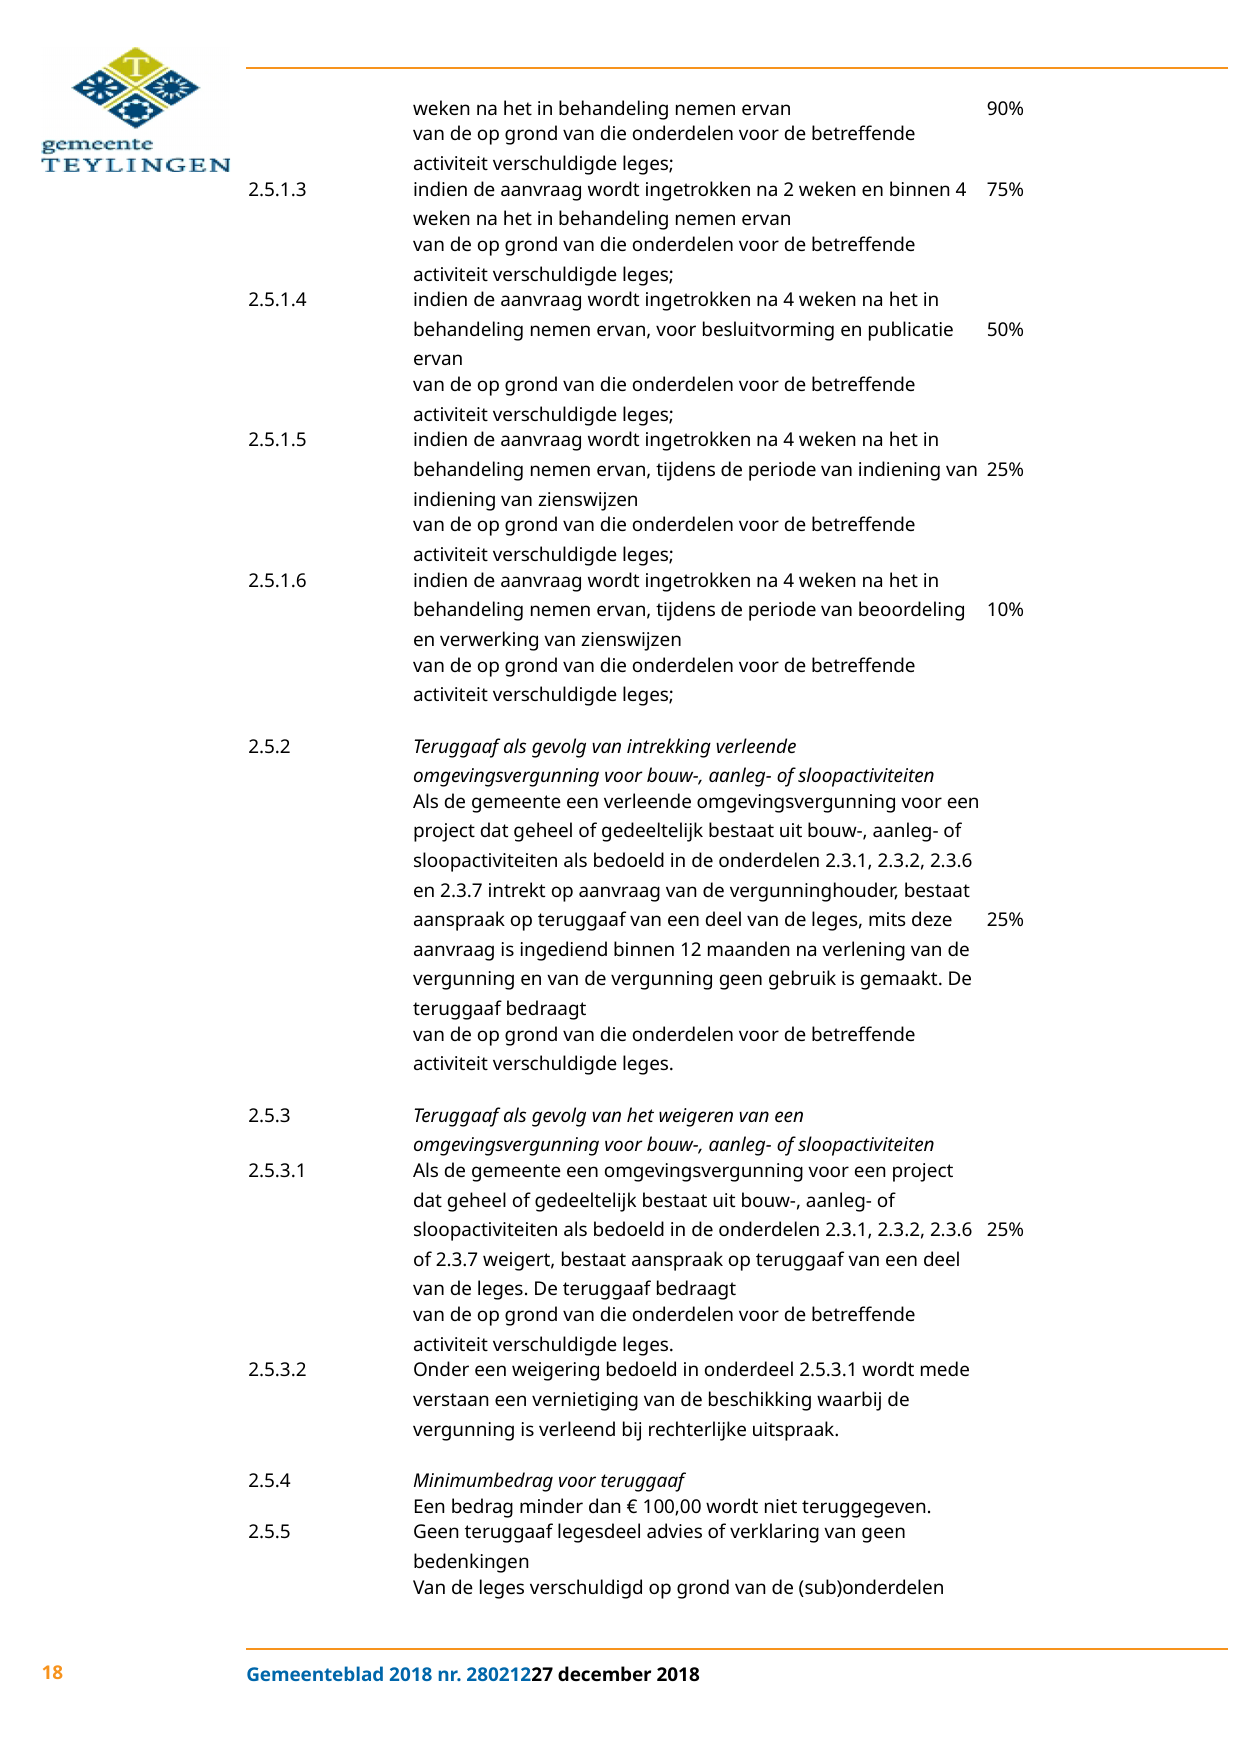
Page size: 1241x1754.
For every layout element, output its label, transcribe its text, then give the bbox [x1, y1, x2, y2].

table_cell 2.5.3 [248, 1102, 413, 1157]
table_cell [987, 1493, 1152, 1519]
table_cell [248, 652, 413, 707]
table_cell van de op grond van die onderdelen voor de betreffende activiteit verschuldigde leges; [413, 512, 987, 567]
table_cell [248, 1021, 413, 1076]
table_cell Als de gemeente een omgevingsvergunning voor een project dat geheel of gedeeltelijk bestaat uit bouw-, aanleg- of sloopactiviteiten als bedoeld in de onderdelen 2.3.1, 2.3.2, 2.3.6 of 2.3.7 weigert, bestaat aanspraak op teruggaaf van een deel van de leges. De teruggaaf bedraagt [413, 1157, 987, 1301]
table_cell [413, 1442, 987, 1467]
table_cell [248, 707, 413, 733]
table_cell [248, 95, 413, 121]
table_cell Als de gemeente een verleende omgevingsvergunning voor een project dat geheel of gedeeltelijk bestaat uit bouw-, aanleg- of sloopactiviteiten als bedoeld in de onderdelen 2.3.1, 2.3.2, 2.3.6 en 2.3.7 intrekt op aanvraag van de vergunninghouder, bestaat aanspraak op teruggaaf van een deel van de leges, mits deze aanvraag is ingediend binnen 12 maanden na verlening van de vergunning en van de vergunning geen gebruik is gemaakt. De teruggaaf bedraagt [413, 788, 987, 1021]
table_cell [987, 1467, 1152, 1493]
table_cell indien de aanvraag wordt ingetrokken na 2 weken en binnen 4 weken na het in behandeling nemen ervan [413, 176, 987, 231]
table_cell [987, 121, 1152, 176]
table_cell [987, 231, 1152, 286]
picture [41, 47, 231, 172]
table_cell [248, 121, 413, 176]
table_cell [987, 371, 1152, 427]
table_cell weken na het in behandeling nemen ervan [413, 95, 987, 121]
table_cell Onder een weigering bedoeld in onderdeel 2.5.3.1 wordt mede verstaan een vernietiging van de beschikking waarbij de vergunning is verleend bij rechterlijke uitspraak. [413, 1357, 987, 1442]
table_cell [987, 512, 1152, 567]
table_cell 75% [987, 176, 1152, 231]
table_cell [987, 652, 1152, 707]
table_cell 50% [987, 286, 1152, 371]
table_cell [248, 1301, 413, 1357]
table_cell [987, 1519, 1152, 1574]
table_cell 25% [987, 427, 1152, 512]
table_cell 2.5.4 [248, 1467, 413, 1493]
table_cell 2.5.3.1 [248, 1157, 413, 1301]
table_cell [248, 512, 413, 567]
table_cell Minimumbedrag voor teruggaaf [413, 1467, 987, 1493]
table_cell van de op grond van die onderdelen voor de betreffende activiteit verschuldigde leges. [413, 1021, 987, 1076]
table_cell indien de aanvraag wordt ingetrokken na 4 weken na het in behandeling nemen ervan, tijdens de periode van beoordeling en verwerking van zienswijzen [413, 567, 987, 652]
table_cell indien de aanvraag wordt ingetrokken na 4 weken na het in behandeling nemen ervan, tijdens de periode van indiening van indiening van zienswijzen [413, 427, 987, 512]
table_cell Teruggaaf als gevolg van intrekking verleende omgevingsvergunning voor bouw-, aanleg- of sloopactiviteiten [413, 733, 987, 788]
table_cell [413, 1076, 987, 1102]
table_cell [248, 1574, 413, 1600]
table_cell van de op grond van die onderdelen voor de betreffende activiteit verschuldigde leges; [413, 652, 987, 707]
table_cell Teruggaaf als gevolg van het weigeren van een omgevingsvergunning voor bouw-, aanleg- of sloopactiviteiten [413, 1102, 987, 1157]
table_cell [987, 1301, 1152, 1357]
table_cell 2.5.3.2 [248, 1357, 413, 1442]
table_cell [987, 1574, 1152, 1600]
table_cell 10% [987, 567, 1152, 652]
table_cell van de op grond van die onderdelen voor de betreffende activiteit verschuldigde leges; [413, 121, 987, 176]
table_cell 2.5.5 [248, 1519, 413, 1574]
table_cell [987, 1021, 1152, 1076]
table_cell [248, 371, 413, 427]
table_cell Geen teruggaaf legesdeel advies of verklaring van geen bedenkingen [413, 1519, 987, 1574]
table_cell van de op grond van die onderdelen voor de betreffende activiteit verschuldigde leges; [413, 231, 987, 286]
table_cell 2.5.2 [248, 733, 413, 788]
table_cell 2.5.1.3 [248, 176, 413, 231]
table_cell indien de aanvraag wordt ingetrokken na 4 weken na het in behandeling nemen ervan, voor besluitvorming en publicatie ervan [413, 286, 987, 371]
table_cell 2.5.1.6 [248, 567, 413, 652]
table_cell 2.5.1.5 [248, 427, 413, 512]
table_cell [413, 707, 987, 733]
table_cell [987, 707, 1152, 733]
table_cell [987, 1102, 1152, 1157]
table_cell [248, 788, 413, 1021]
table_cell van de op grond van die onderdelen voor de betreffende activiteit verschuldigde leges; [413, 371, 987, 427]
table_cell [248, 1076, 413, 1102]
table_cell 25% [987, 788, 1152, 1021]
table_cell [987, 1442, 1152, 1467]
table_cell [987, 1076, 1152, 1102]
table_cell 90% [987, 95, 1152, 121]
table_cell [987, 1357, 1152, 1442]
table_cell van de op grond van die onderdelen voor de betreffende activiteit verschuldigde leges. [413, 1301, 987, 1357]
table_cell [987, 733, 1152, 788]
table_cell [248, 1493, 413, 1519]
table_cell 2.5.1.4 [248, 286, 413, 371]
table_cell Een bedrag minder dan € 100,00 wordt niet teruggegeven. [413, 1493, 987, 1519]
table_cell [248, 231, 413, 286]
table_cell 25% [987, 1157, 1152, 1301]
table_cell Van de leges verschuldigd op grond van de (sub)onderdelen [413, 1574, 987, 1600]
table_cell [248, 1442, 413, 1467]
